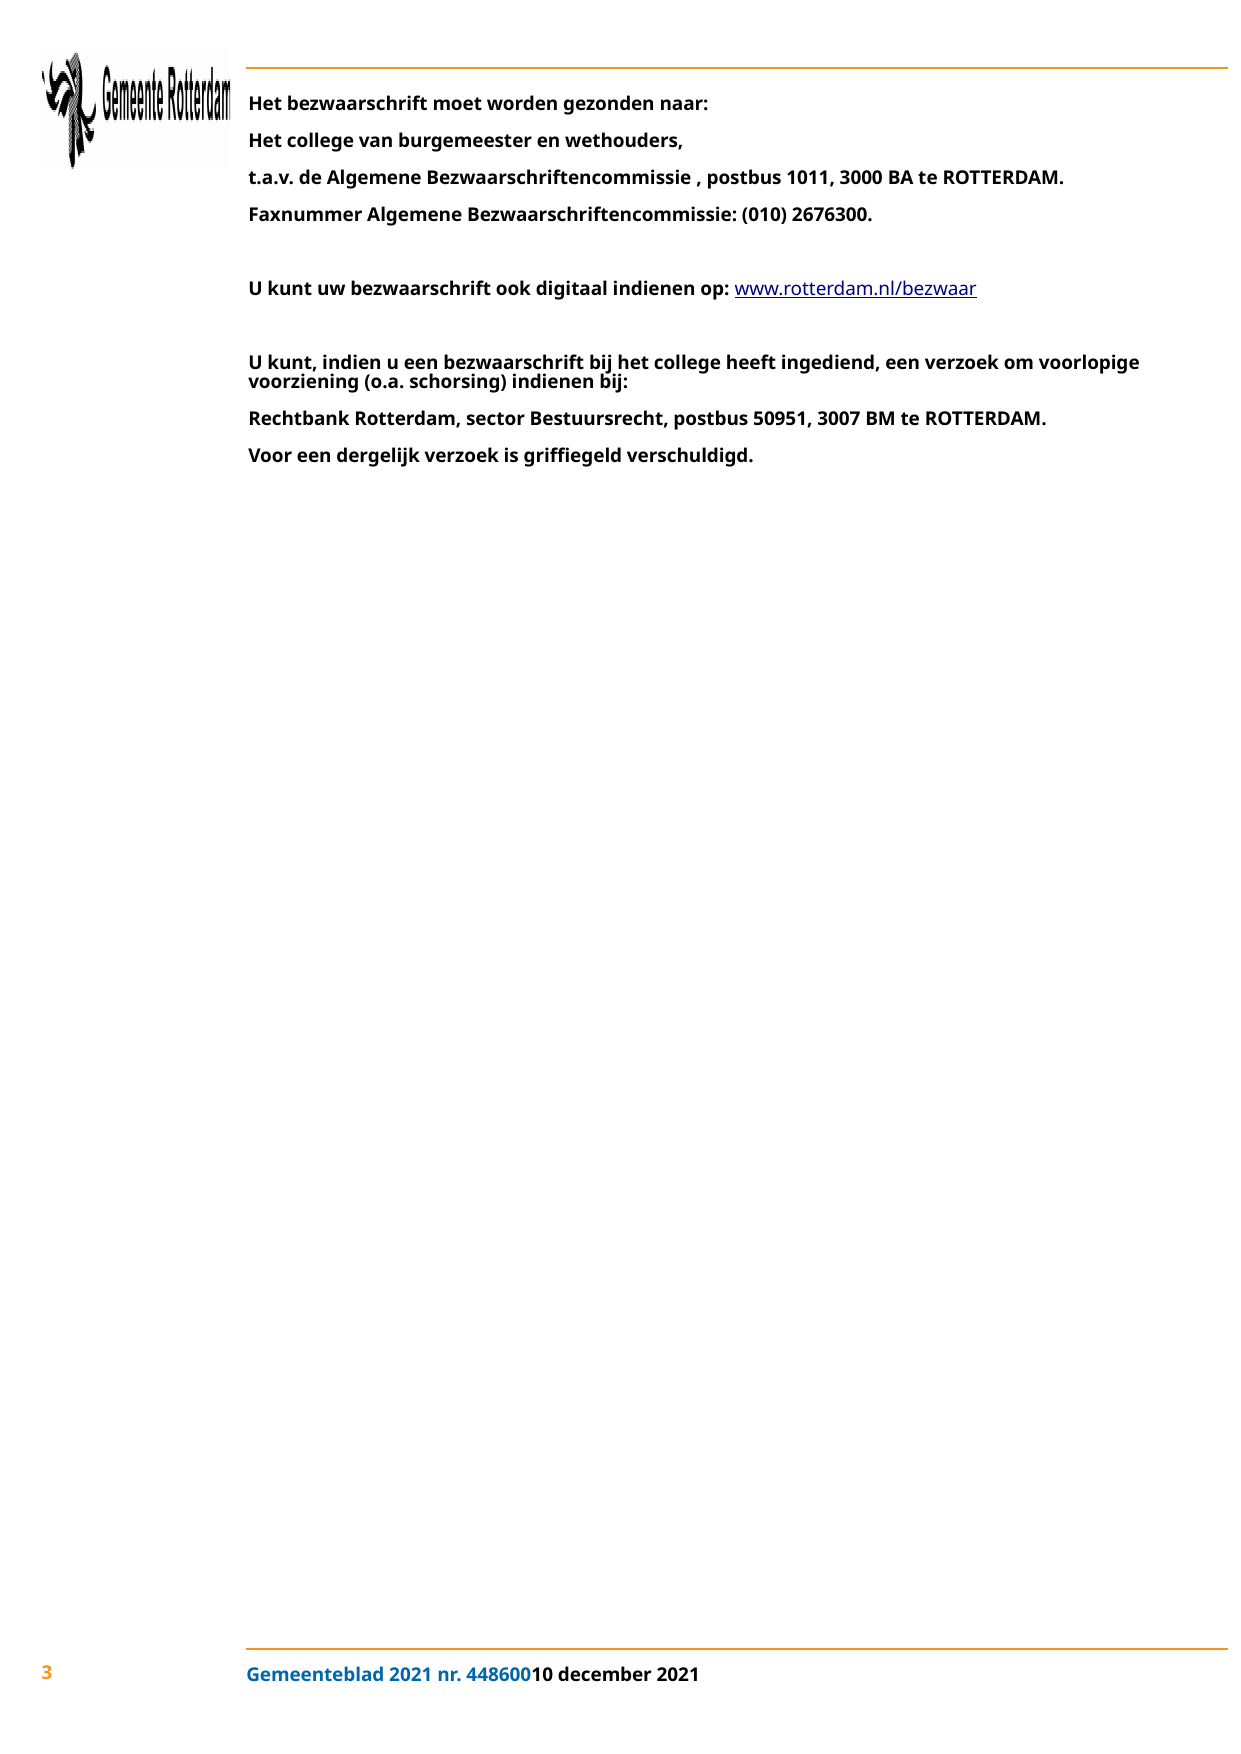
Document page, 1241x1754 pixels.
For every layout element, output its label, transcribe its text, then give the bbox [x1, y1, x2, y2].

text Het bezwaarschrift moet worden gezonden naar: [248, 95, 1152, 114]
text Faxnummer Algemene Bezwaarschriftencommissie: (010) 2676300. [248, 206, 1152, 225]
text U kunt uw bezwaarschrift ook digitaal indienen op: www.rotterdam.nl/bezwaar [248, 280, 1152, 299]
picture [41, 47, 231, 172]
text Voor een dergelijk verzoek is griffiegeld verschuldigd. [248, 447, 1152, 466]
text Het college van burgemeester en wethouders, [248, 132, 1152, 151]
text t.a.v. de Algemene Bezwaarschriftencommissie , postbus 1011, 3000 BA te ROTTERDAM. [248, 169, 1152, 188]
text Rechtbank Rotterdam, sector Bestuursrecht, postbus 50951, 3007 BM te ROTTERDAM. [248, 410, 1152, 429]
text U kunt, indien u een bezwaarschrift bij het college heeft ingediend, een verzoek om voorlopige voorziening (o.a. schorsing) indienen bij: [248, 354, 1152, 392]
